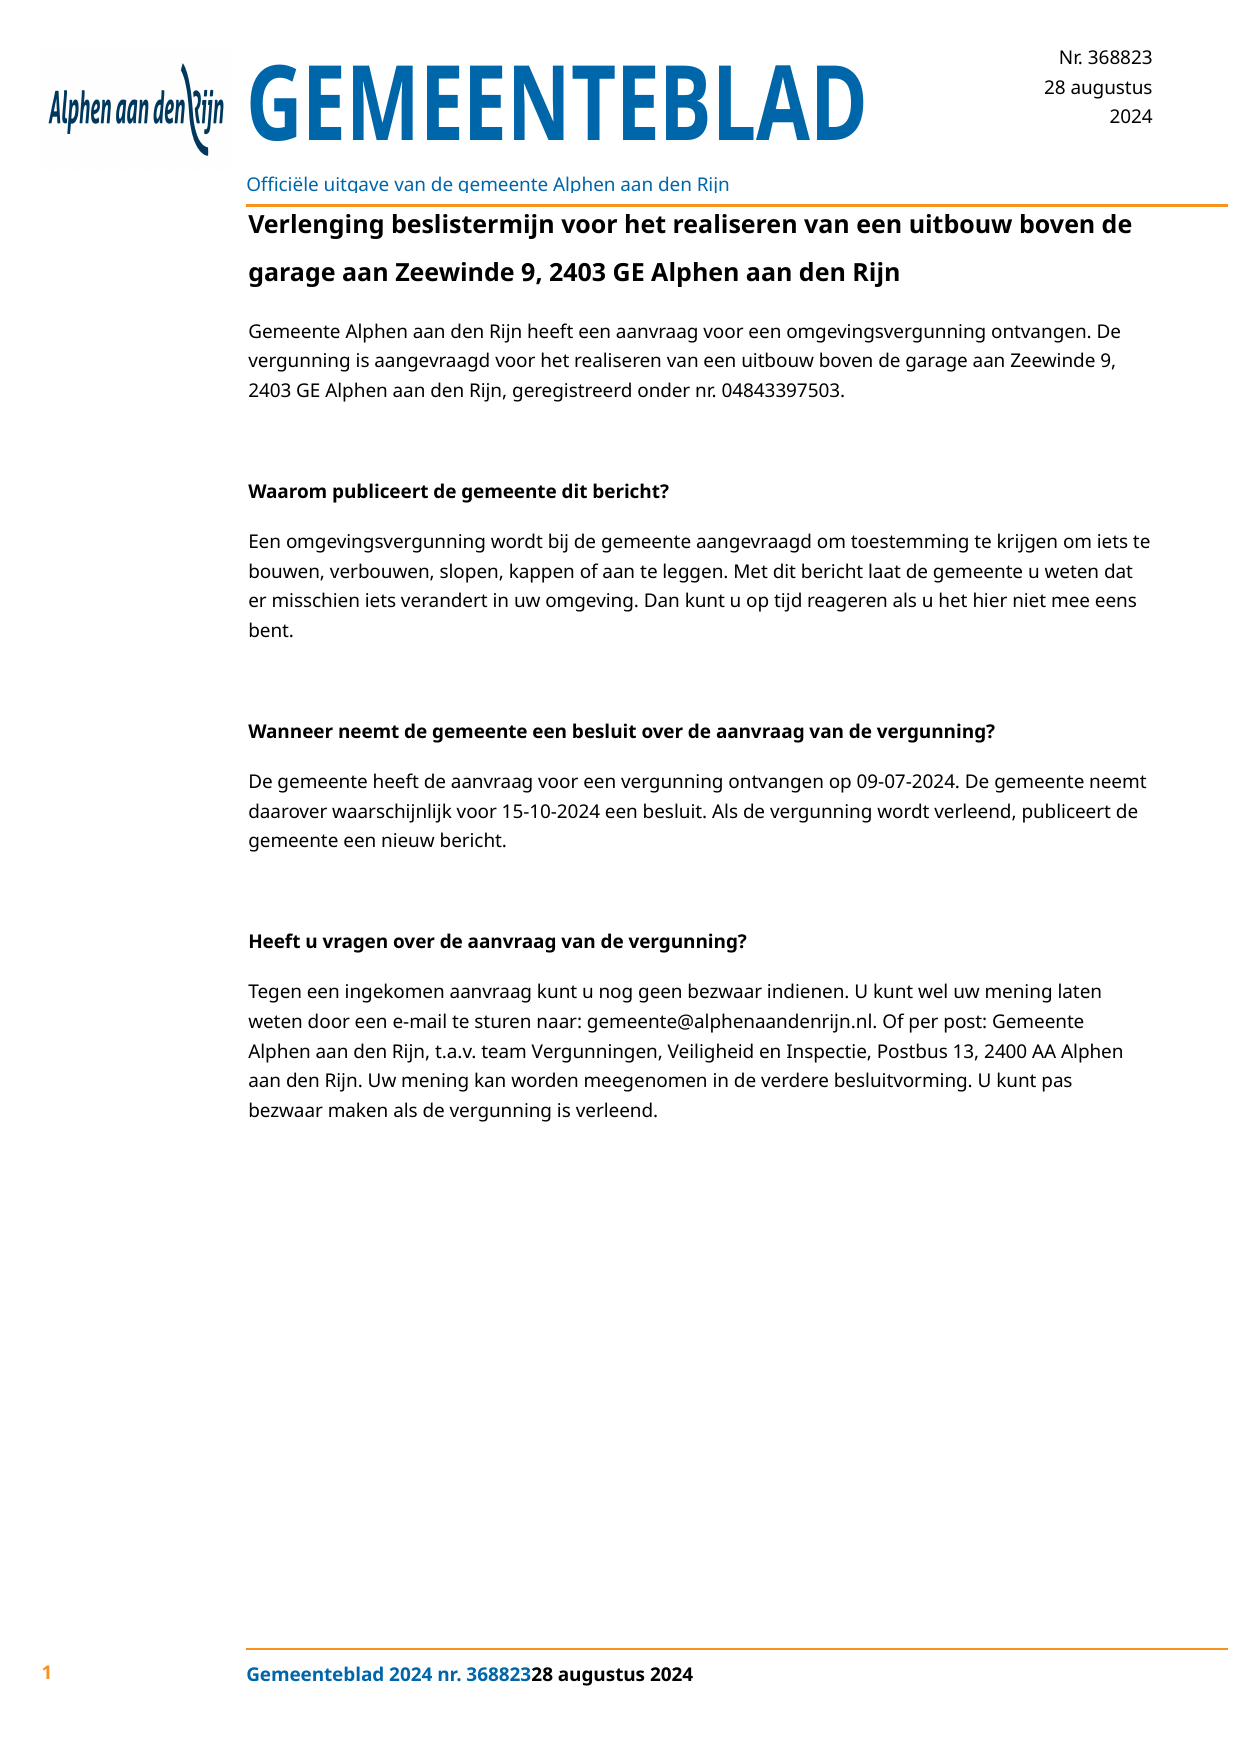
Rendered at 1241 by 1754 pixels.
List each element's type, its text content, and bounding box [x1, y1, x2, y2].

text De gemeente heeft de aanvraag voor een vergunning ontvangen op 09-07-2024. De gemeente neemt daarover waarschijnlijk voor 15-10-2024 een besluit. Als de vergunning wordt verleend, publiceert de gemeente een nieuw bericht. [248, 768, 1152, 853]
text Een omgevingsvergunning wordt bij de gemeente aangevraagd om toestemming te krijgen om iets te bouwen, verbouwen, slopen, kappen of aan te leggen. Met dit bericht laat de gemeente u weten dat er misschien iets verandert in uw omgeving. Dan kunt u op tijd reageren als u het hier niet mee eens bent. [248, 528, 1152, 643]
text Heeft u vragen over de aanvraag van de vergunning? [248, 928, 1152, 954]
picture [41, 47, 231, 172]
text Waarom publiceert de gemeente dit bericht? [248, 478, 1152, 504]
text Tegen een ingekomen aanvraag kunt u nog geen bezwaar indienen. U kunt wel uw mening laten weten door een e-mail te sturen naar: gemeente@alphenaandenrijn.nl. Of per post: Gemeente Alphen aan den Rijn, t.a.v. team Vergunningen, Veiligheid en Inspectie, Postbus 13, 2400 AA Alphen aan den Rijn. Uw mening kan worden meegenomen in de verdere besluitvorming. U kunt pas bezwaar maken als de vergunning is verleend. [248, 979, 1152, 1123]
text Gemeente Alphen aan den Rijn heeft een aanvraag voor een omgevingsvergunning ontvangen. De vergunning is aangevraagd voor het realiseren van een uitbouw boven de garage aan Zeewinde 9, 2403 GE Alphen aan den Rijn, geregistreerd onder nr. 04843397503. [248, 318, 1152, 403]
text Wanneer neemt de gemeente een besluit over de aanvraag van de vergunning? [248, 718, 1152, 744]
text Verlenging beslistermijn voor het realiseren van een uitbouw boven de garage aan Zeewinde 9, 2403 GE Alphen aan den Rijn [248, 207, 1152, 288]
